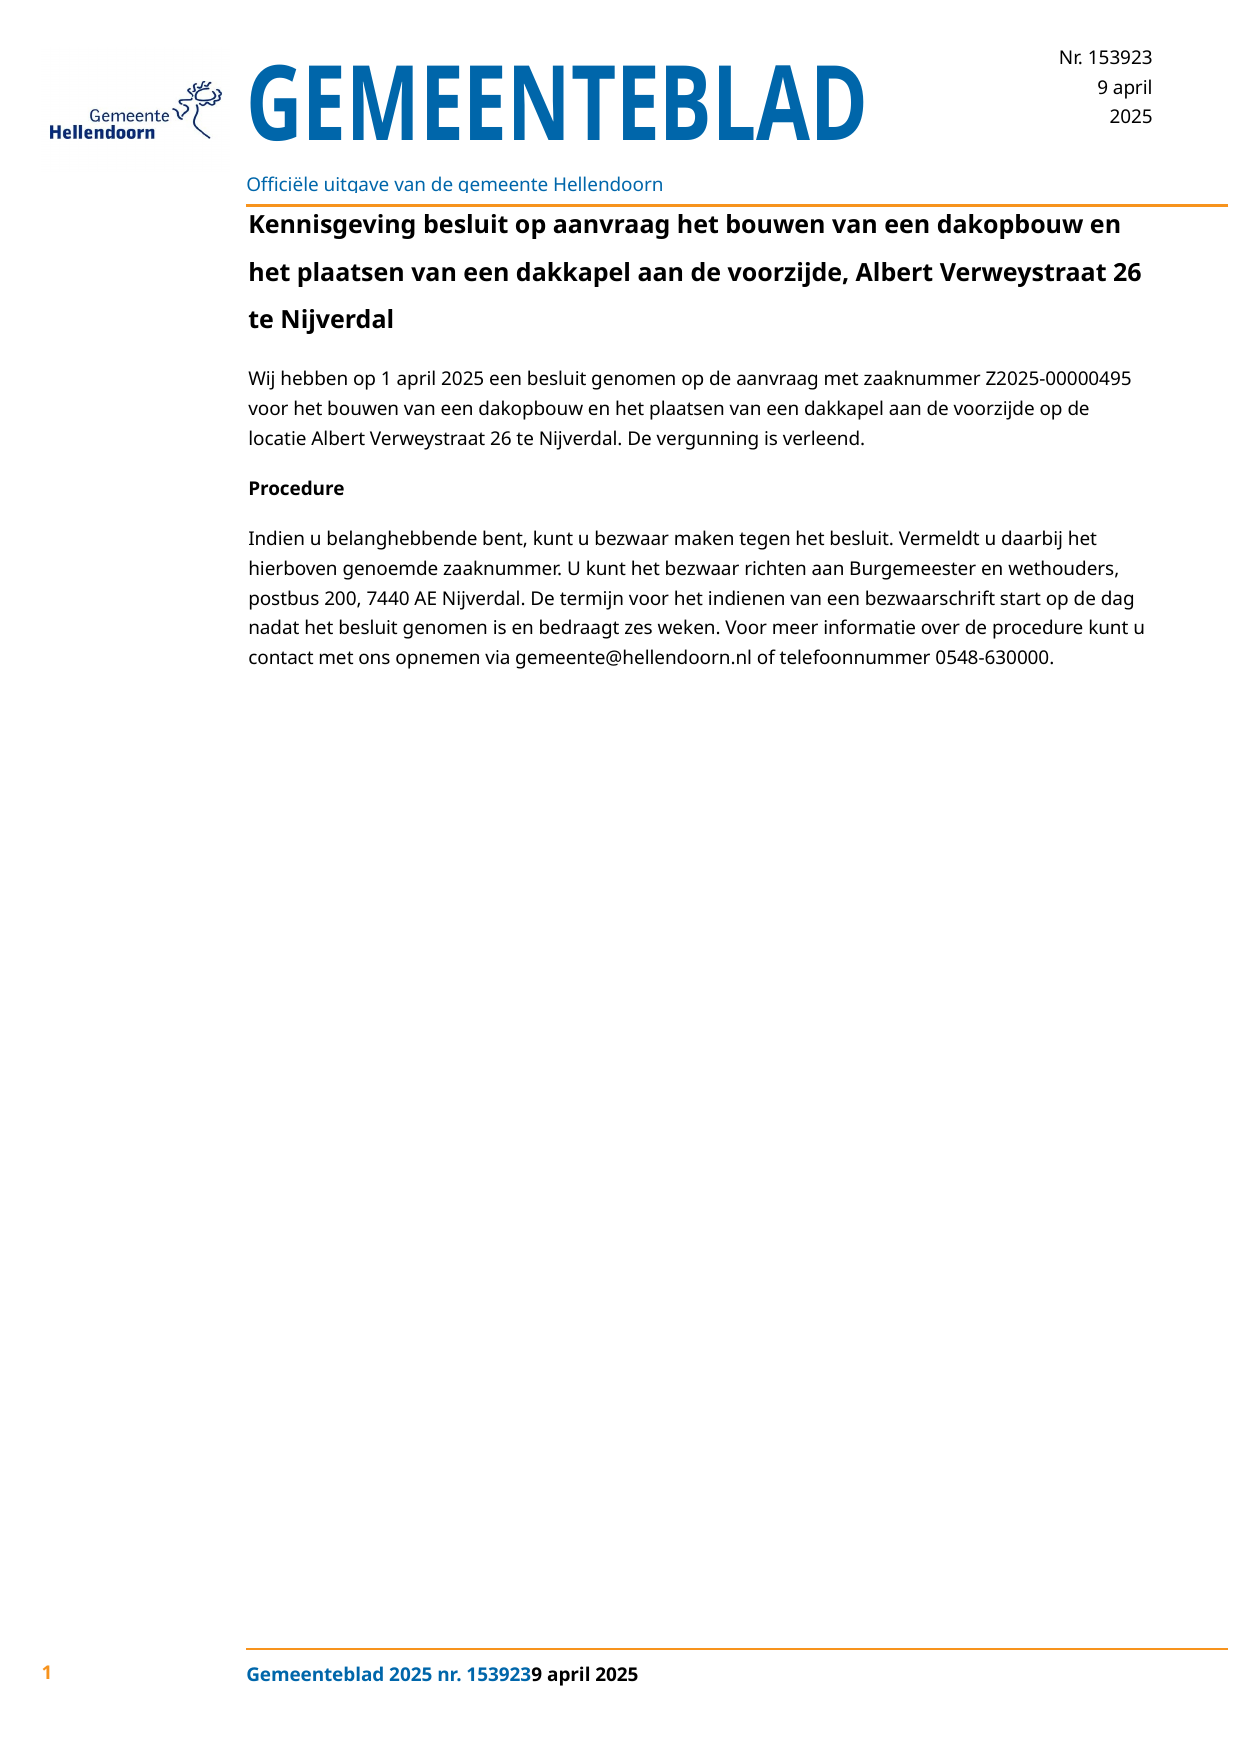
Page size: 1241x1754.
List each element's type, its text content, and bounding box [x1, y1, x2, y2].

text Wij hebben op 1 april 2025 een besluit genomen op de aanvraag met zaaknummer Z2025-00000495 voor het bouwen van een dakopbouw en het plaatsen van een dakkapel aan de voorzijde op de locatie Albert Verweystraat 26 te Nijverdal. De vergunning is verleend. [248, 366, 1152, 450]
picture [41, 47, 231, 172]
text Kennisgeving besluit op aanvraag het bouwen van een dakopbouw en het plaatsen van een dakkapel aan de voorzijde, Albert Verweystraat 26 te Nijverdal [248, 207, 1152, 336]
text Procedure [248, 475, 1152, 501]
text Indien u belanghebbende bent, kunt u bezwaar maken tegen het besluit. Vermeldt u daarbij het hierboven genoemde zaaknummer. U kunt het bezwaar richten aan Burgemeester en wethouders, postbus 200, 7440 AE Nijverdal. De termijn voor het indienen van een bezwaarschrift start op de dag nadat het besluit genomen is en bedraagt zes weken. Voor meer informatie over de procedure kunt u contact met ons opnemen via gemeente@hellendoorn.nl of telefoonnummer 0548-630000. [248, 526, 1152, 669]
